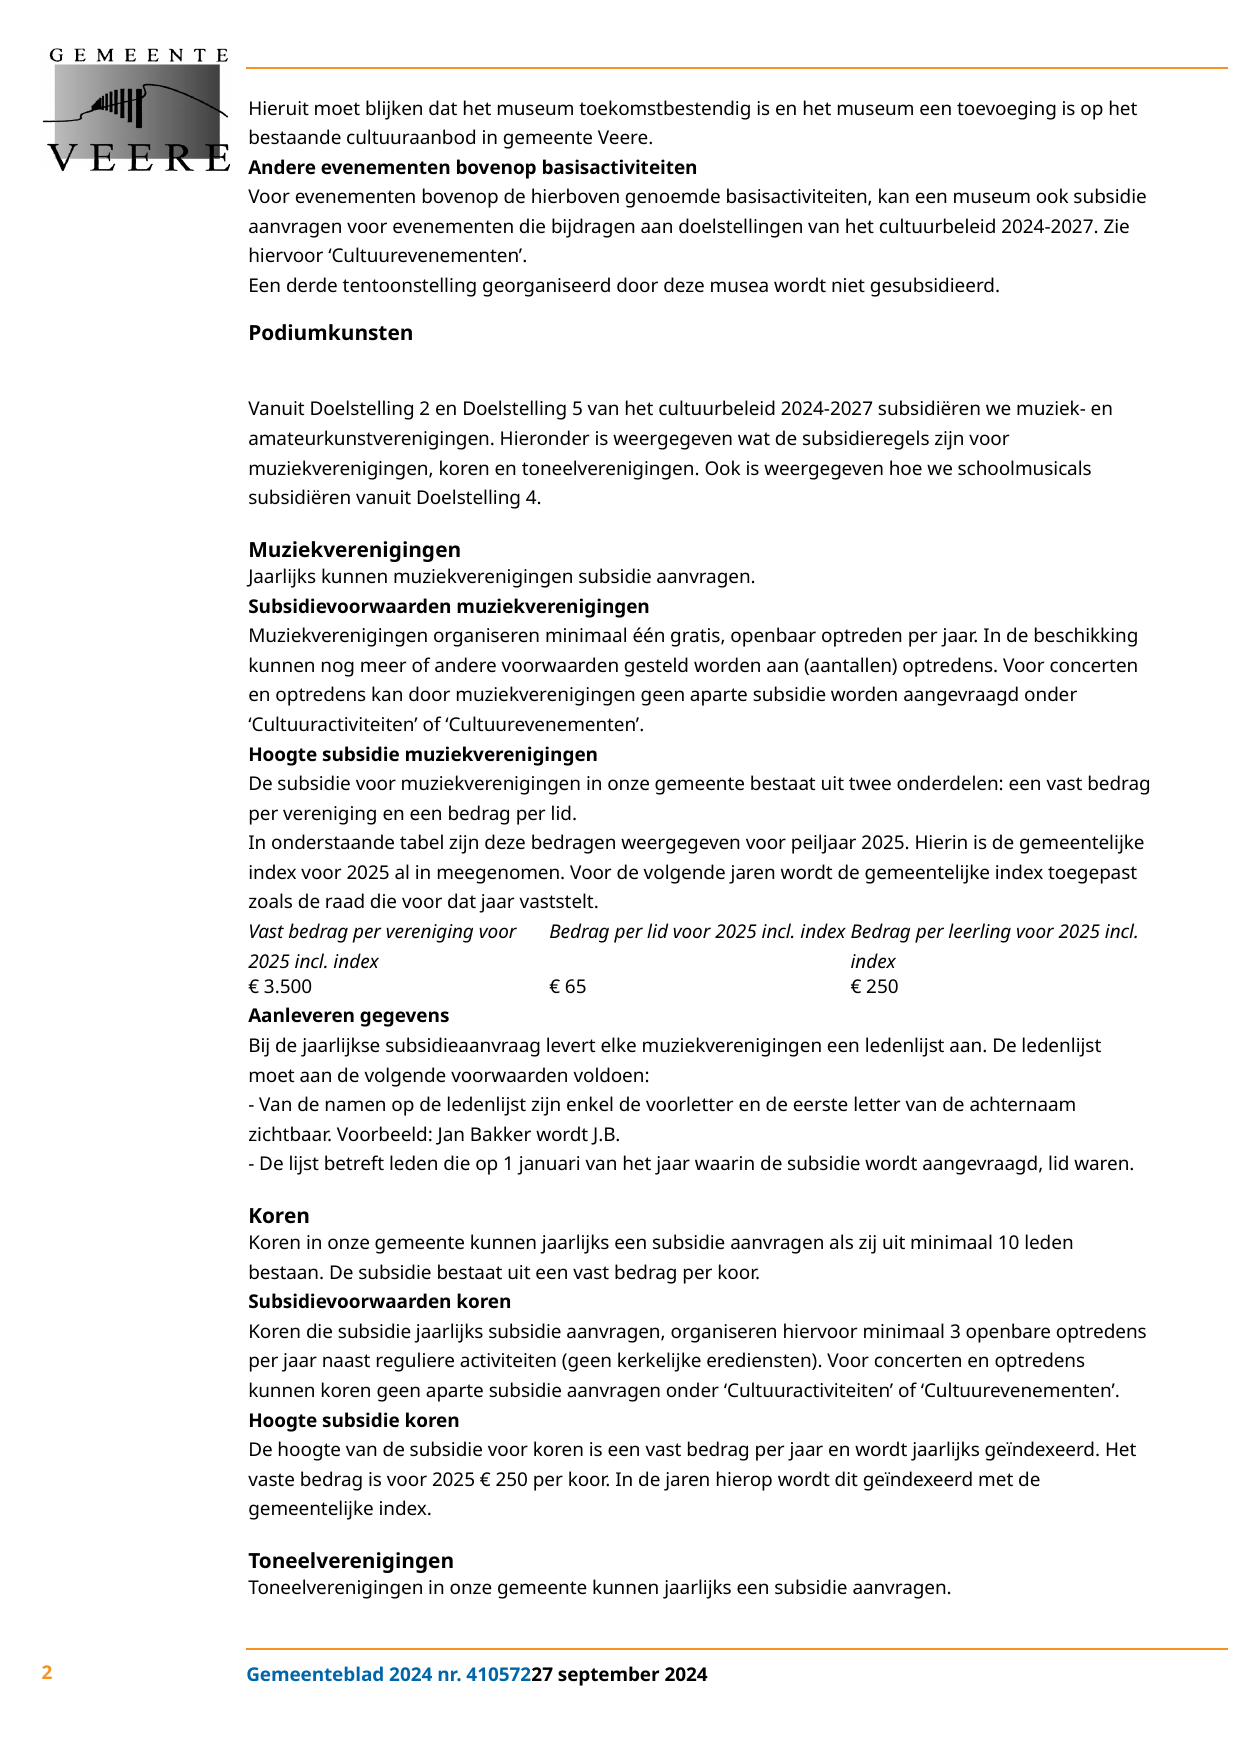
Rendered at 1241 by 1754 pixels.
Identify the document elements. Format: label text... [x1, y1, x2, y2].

text Subsidievoorwaarden koren [248, 1288, 1152, 1314]
text Toneelverenigingen [248, 1546, 1152, 1574]
text De subsidie voor muziekverenigingen in onze gemeente bestaat uit twee onderdelen: een vast bedrag per vereniging en een bedrag per lid. [248, 770, 1152, 826]
text De hoogte van de subsidie voor koren is een vast bedrag per jaar en wordt jaarlijks geïndexeerd. Het vaste bedrag is voor 2025 € 250 per koor. In de jaren hierop wordt dit geïndexeerd met de gemeentelijke index. [248, 1436, 1152, 1521]
text Bij de jaarlijkse subsidieaanvraag levert elke muziekverenigingen een ledenlijst aan. De ledenlijst moet aan de volgende voorwaarden voldoen: [248, 1032, 1152, 1087]
text Toneelverenigingen in onze gemeente kunnen jaarlijks een subsidie aanvragen. [248, 1574, 1152, 1600]
text Andere evenementen bovenop basisactiviteiten [248, 154, 1152, 180]
text Subsidievoorwaarden muziekverenigingen [248, 593, 1152, 618]
text Koren [248, 1201, 1152, 1229]
text - Van de namen op de ledenlijst zijn enkel de voorletter en de eerste letter van de achternaam zichtbaar. Voorbeeld: Jan Bakker wordt J.B. [248, 1091, 1152, 1147]
table_cell € 250 [850, 974, 1152, 999]
text - De lijst betreft leden die op 1 januari van het jaar waarin de subsidie wordt aangevraagd, lid waren. [248, 1151, 1152, 1176]
text Vanuit Doelstelling 2 en Doelstelling 5 van het cultuurbeleid 2024-2027 subsidiëren we muziek- en amateurkunstverenigingen. Hieronder is weergegeven wat de subsidieregels zijn voor muziekverenigingen, koren en toneelverenigingen. Ook is weergegeven hoe we schoolmusicals subsidiëren vanuit Doelstelling 4. [248, 396, 1152, 510]
picture [41, 47, 231, 172]
text Jaarlijks kunnen muziekverenigingen subsidie aanvragen. [248, 563, 1152, 589]
text Hieruit moet blijken dat het museum toekomstbestendig is en het museum een toevoeging is op het bestaande cultuuraanbod in gemeente Veere. [248, 95, 1152, 150]
text In onderstaande tabel zijn deze bedragen weergegeven voor peiljaar 2025. Hierin is de gemeentelijke index voor 2025 al in meegenomen. Voor de volgende jaren wordt de gemeentelijke index toegepast zoals de raad die voor dat jaar vaststelt. [248, 829, 1152, 914]
text Koren in onze gemeente kunnen jaarlijks een subsidie aanvragen als zij uit minimaal 10 leden bestaan. De subsidie bestaat uit een vast bedrag per koor. [248, 1229, 1152, 1285]
text Aanleveren gegevens [248, 1003, 1152, 1028]
table_cell € 65 [549, 974, 850, 999]
text Koren die subsidie jaarlijks subsidie aanvragen, organiseren hiervoor minimaal 3 openbare optredens per jaar naast reguliere activiteiten (geen kerkelijke erediensten). Voor concerten en optredens kunnen koren geen aparte subsidie aanvragen onder ‘Cultuuractiviteiten’ of ‘Cultuurevenementen’. [248, 1318, 1152, 1403]
table_header Bedrag per lid voor 2025 incl. index [549, 918, 850, 974]
text Hoogte subsidie koren [248, 1407, 1152, 1433]
text Muziekverenigingen organiseren minimaal één gratis, openbaar optreden per jaar. In de beschikking kunnen nog meer of andere voorwaarden gesteld worden aan (aantallen) optredens. Voor concerten en optredens kan door muziekverenigingen geen aparte subsidie worden aangevraagd onder ‘Cultuuractiviteiten’ of ‘Cultuurevenementen’. [248, 622, 1152, 737]
text Podiumkunsten [248, 318, 1152, 346]
text Voor evenementen bovenop de hierboven genoemde basisactiviteiten, kan een museum ook subsidie aanvragen voor evenementen die bijdragen aan doelstellingen van het cultuurbeleid 2024-2027. Zie hiervoor ‘Cultuurevenementen’. [248, 183, 1152, 268]
table_cell € 3.500 [248, 974, 549, 999]
text Muziekverenigingen [248, 535, 1152, 563]
table_header Vast bedrag per vereniging voor 2025 incl. index [248, 918, 549, 974]
text Een derde tentoonstelling georganiseerd door deze musea wordt niet gesubsidieerd. [248, 272, 1152, 298]
table_header Bedrag per leerling voor 2025 incl. index [850, 918, 1152, 974]
text Hoogte subsidie muziekverenigingen [248, 741, 1152, 766]
